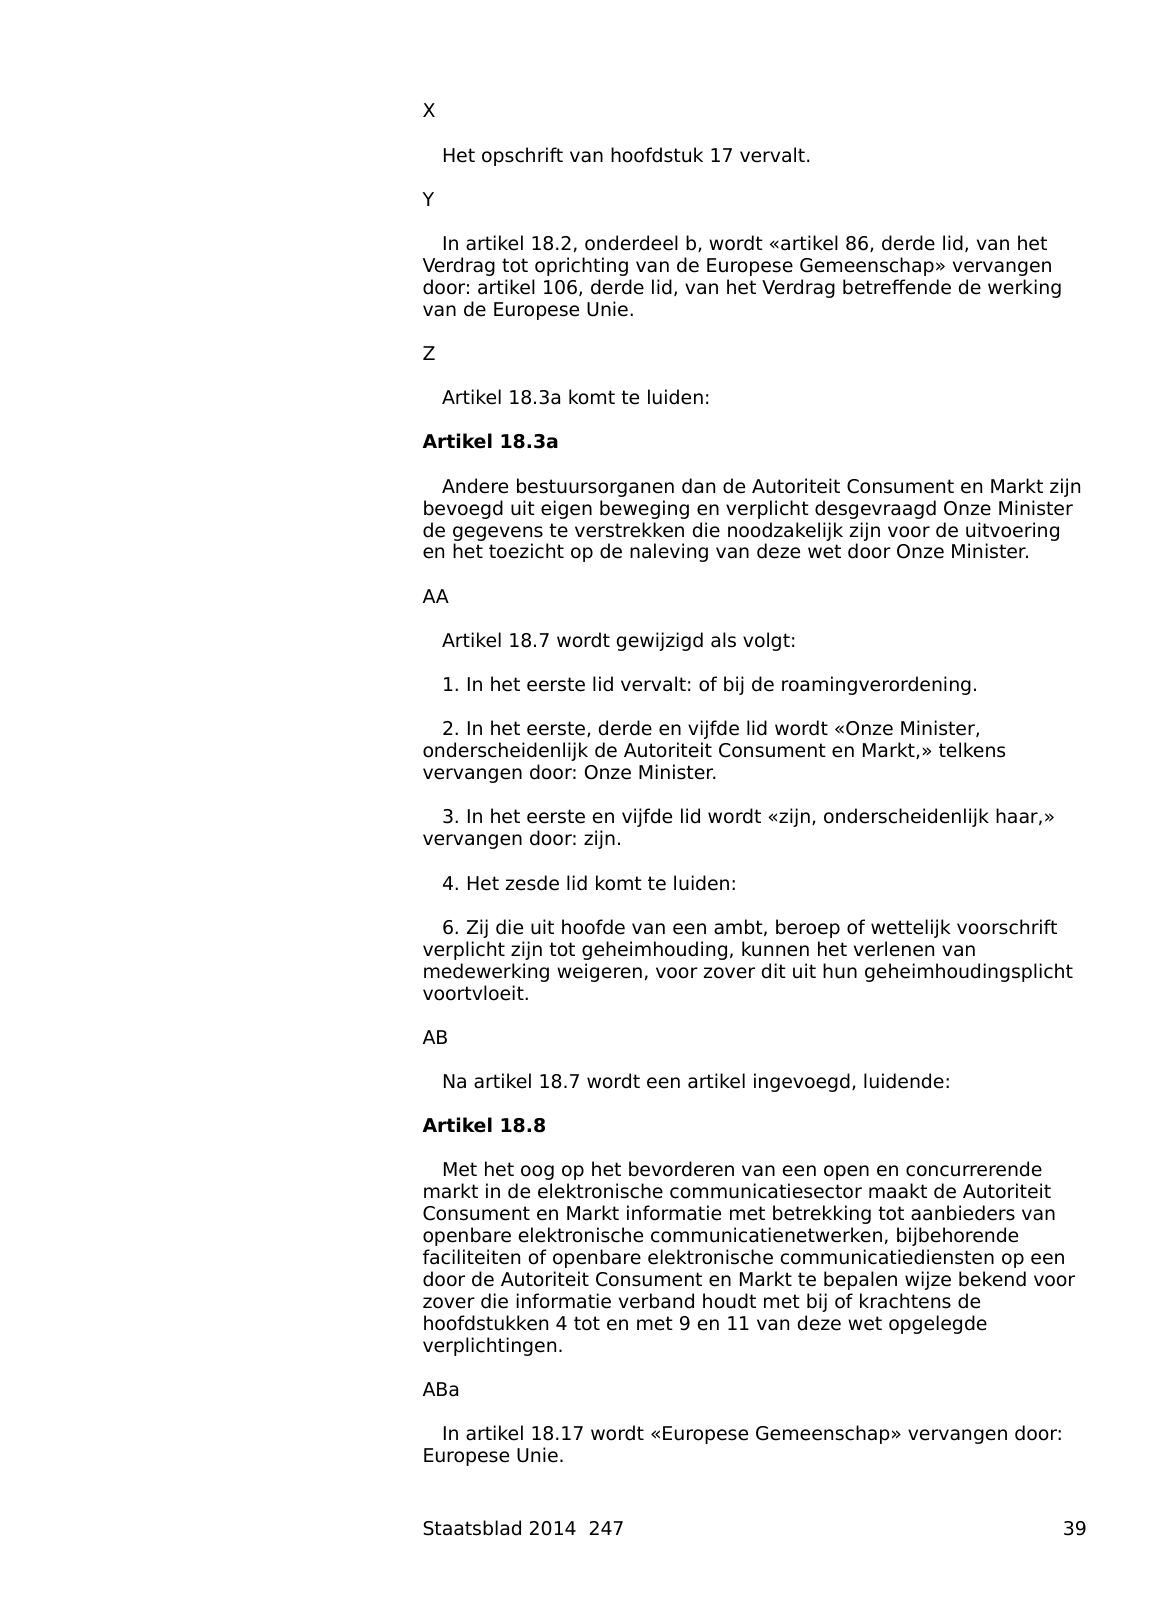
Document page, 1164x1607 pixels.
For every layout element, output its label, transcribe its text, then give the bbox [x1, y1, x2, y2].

text AB [422, 1027, 1087, 1049]
text Na artikel 18.7 wordt een artikel ingevoegd, luidende: [422, 1071, 1087, 1093]
text 4. Het zesde lid komt te luiden: [422, 872, 1087, 894]
text 3. In het eerste en vijfde lid wordt «zijn, onderscheidenlijk haar,» vervangen door: zijn. [422, 806, 1087, 850]
subtitle Artikel 18.3a [422, 431, 1087, 453]
text Andere bestuursorganen dan de Autoriteit Consument en Markt zijn bevoegd uit eigen beweging en verplicht desgevraagd Onze Minister de gegevens te verstrekken die noodzakelijk zijn voor de uitvoering en het toezicht op de naleving van deze wet door Onze Minister. [422, 476, 1087, 563]
text Z [422, 343, 1087, 365]
text ABa [422, 1379, 1087, 1401]
text AA [422, 586, 1087, 608]
text In artikel 18.2, onderdeel b, wordt «artikel 86, derde lid, van het Verdrag tot oprichting van de Europese Gemeenschap» vervangen door: artikel 106, derde lid, van het Verdrag betreffende de werking van de Europese Unie. [422, 233, 1087, 321]
text Y [422, 189, 1087, 211]
text 6. Zij die uit hoofde van een ambt, beroep of wettelijk voorschrift verplicht zijn tot geheimhouding, kunnen het verlenen van medewerking weigeren, voor zover dit uit hun geheimhoudingsplicht voortvloeit. [422, 917, 1087, 1004]
text Artikel 18.7 wordt gewijzigd als volgt: [422, 630, 1087, 652]
subtitle Artikel 18.8 [422, 1115, 1087, 1137]
text 2. In het eerste, derde en vijfde lid wordt «Onze Minister, onderscheidenlijk de Autoriteit Consument en Markt,» telkens vervangen door: Onze Minister. [422, 718, 1087, 784]
text Het opschrift van hoofdstuk 17 vervalt. [422, 144, 1087, 167]
text Met het oog op het bevorderen van een open en concurrerende markt in de elektronische communicatiesector maakt de Autoriteit Consument en Markt informatie met betrekking tot aanbieders van openbare elektronische communicatienetwerken, bijbehorende faciliteiten of openbare elektronische communicatiediensten op een door de Autoriteit Consument en Markt te bepalen wijze bekend voor zover die informatie verband houdt met bij of krachtens de hoofdstukken 4 tot en met 9 en 11 van deze wet opgelegde verplichtingen. [422, 1159, 1087, 1357]
text X [422, 100, 1087, 122]
text 1. In het eerste lid vervalt: of bij de roamingverordening. [422, 674, 1087, 696]
text In artikel 18.17 wordt «Europese Gemeenschap» vervangen door: Europese Unie. [422, 1423, 1087, 1467]
text Artikel 18.3a komt te luiden: [422, 387, 1087, 409]
